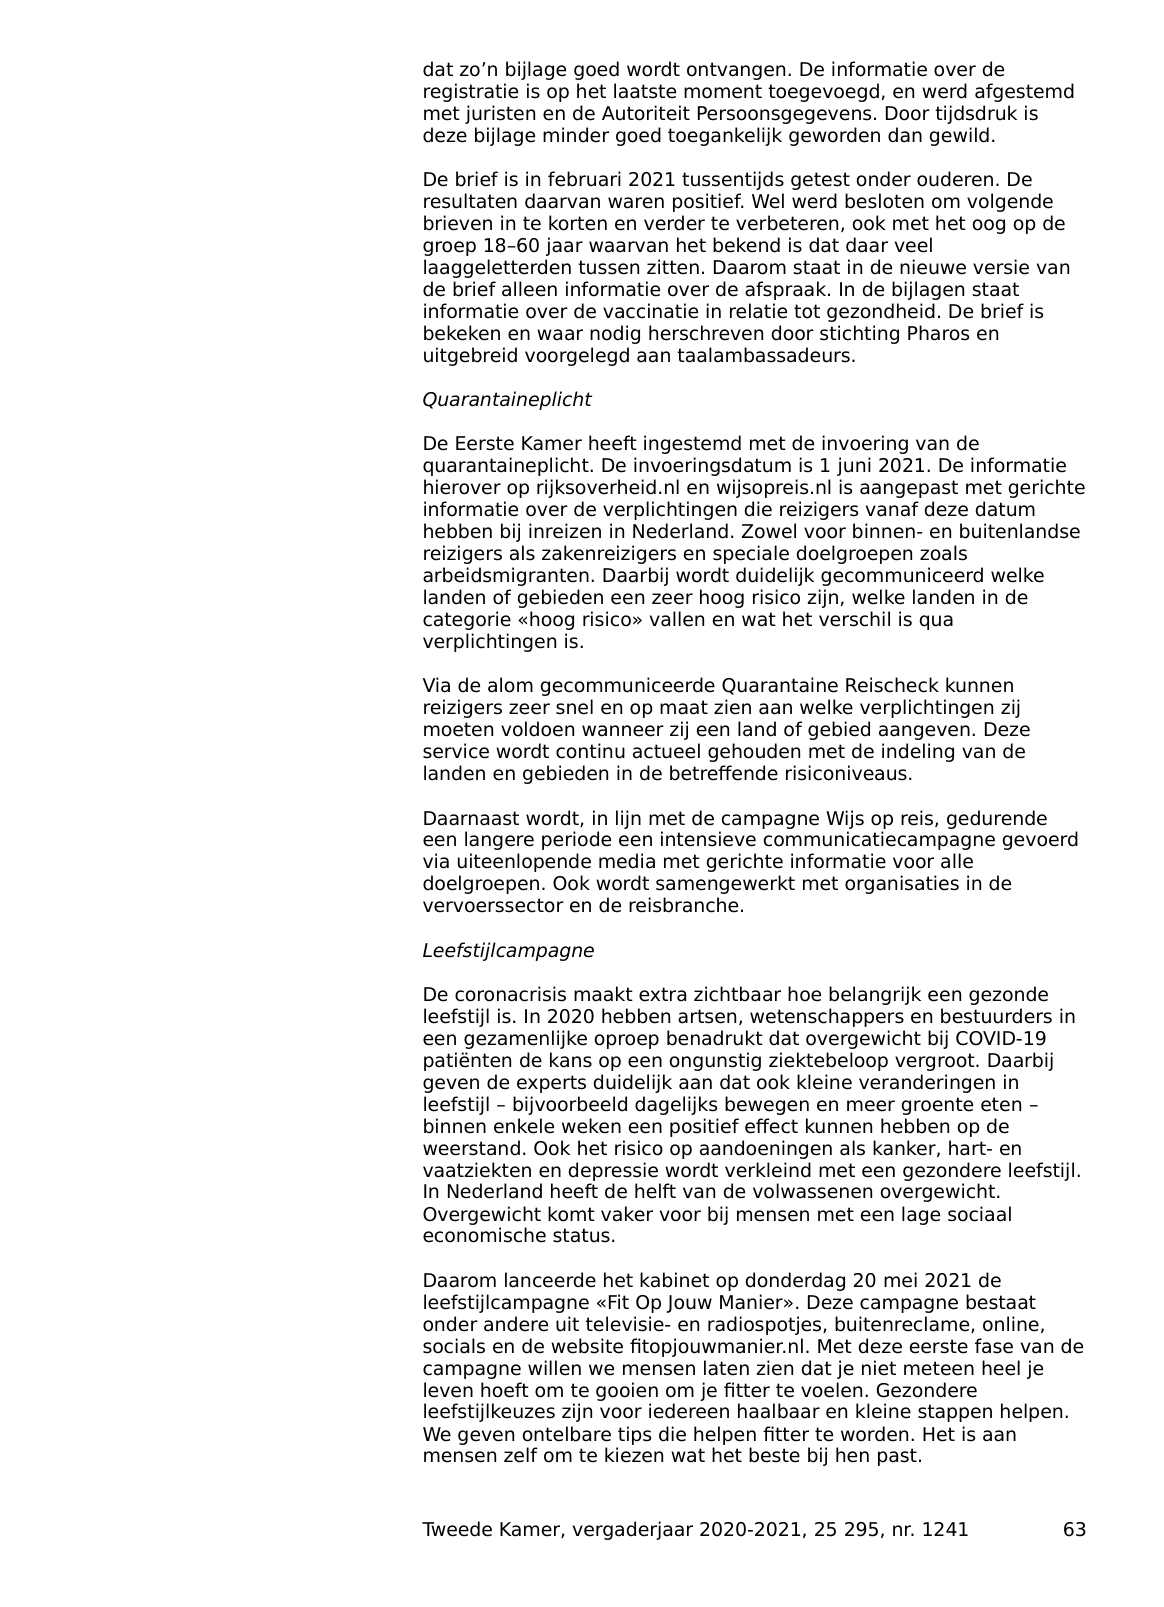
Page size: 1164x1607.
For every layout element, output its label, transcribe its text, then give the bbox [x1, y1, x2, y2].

text De brief is in februari 2021 tussentijds getest onder ouderen. De resultaten daarvan waren positief. Wel werd besloten om volgende brieven in te korten en verder te verbeteren, ook met het oog op de groep 18–60 jaar waarvan het bekend is dat daar veel laaggeletterden tussen zitten. Daarom staat in de nieuwe versie van de brief alleen informatie over de afspraak. In de bijlagen staat informatie over de vaccinatie in relatie tot gezondheid. De brief is bekeken en waar nodig herschreven door stichting Pharos en uitgebreid voorgelegd aan taalambassadeurs. [422, 169, 1087, 367]
subtitle Quarantaineplicht [422, 389, 1087, 411]
text De coronacrisis maakt extra zichtbaar hoe belangrijk een gezonde leefstijl is. In 2020 hebben artsen, wetenschappers en bestuurders in een gezamenlijke oproep benadrukt dat overgewicht bij COVID-19 patiënten de kans op een ongunstig ziektebeloop vergroot. Daarbij geven de experts duidelijk aan dat ook kleine veranderingen in leefstijl – bijvoorbeeld dagelijks bewegen en meer groente eten – binnen enkele weken een positief effect kunnen hebben op de weerstand. Ook het risico op aandoeningen als kanker, hart- en vaatziekten en depressie wordt verkleind met een gezondere leefstijl. In Nederland heeft de helft van de volwassenen overgewicht. Overgewicht komt vaker voor bij mensen met een lage sociaal economische status. [422, 984, 1087, 1247]
text Daarom lanceerde het kabinet op donderdag 20 mei 2021 de leefstijlcampagne «Fit Op Jouw Manier». Deze campagne bestaat onder andere uit televisie- en radiospotjes, buitenreclame, online, socials en de website fitopjouwmanier.nl. Met deze eerste fase van de campagne willen we mensen laten zien dat je niet meteen heel je leven hoeft om te gooien om je fitter te voelen. Gezondere leefstijlkeuzes zijn voor iedereen haalbaar en kleine stappen helpen. We geven ontelbare tips die helpen fitter te worden. Het is aan mensen zelf om te kiezen wat het beste bij hen past. [422, 1269, 1087, 1467]
text Daarnaast wordt, in lijn met de campagne Wijs op reis, gedurende een langere periode een intensieve communicatiecampagne gevoerd via uiteenlopende media met gerichte informatie voor alle doelgroepen. Ook wordt samengewerkt met organisaties in de vervoerssector en de reisbranche. [422, 807, 1087, 917]
text De Eerste Kamer heeft ingestemd met de invoering van de quarantaineplicht. De invoeringsdatum is 1 juni 2021. De informatie hierover op rijksoverheid.nl en wijsopreis.nl is aangepast met gerichte informatie over de verplichtingen die reizigers vanaf deze datum hebben bij inreizen in Nederland. Zowel voor binnen- en buitenlandse reizigers als zakenreizigers en speciale doelgroepen zoals arbeidsmigranten. Daarbij wordt duidelijk gecommuniceerd welke landen of gebieden een zeer hoog risico zijn, welke landen in de categorie «hoog risico» vallen en wat het verschil is qua verplichtingen is. [422, 433, 1087, 653]
text dat zo’n bijlage goed wordt ontvangen. De informatie over de registratie is op het laatste moment toegevoegd, en werd afgestemd met juristen en de Autoriteit Persoonsgegevens. Door tijdsdruk is deze bijlage minder goed toegankelijk geworden dan gewild. [422, 59, 1087, 147]
subtitle Leefstijlcampagne [422, 939, 1087, 961]
text Via de alom gecommuniceerde Quarantaine Reischeck kunnen reizigers zeer snel en op maat zien aan welke verplichtingen zij moeten voldoen wanneer zij een land of gebied aangeven. Deze service wordt continu actueel gehouden met de indeling van de landen en gebieden in de betreffende risiconiveaus. [422, 675, 1087, 785]
